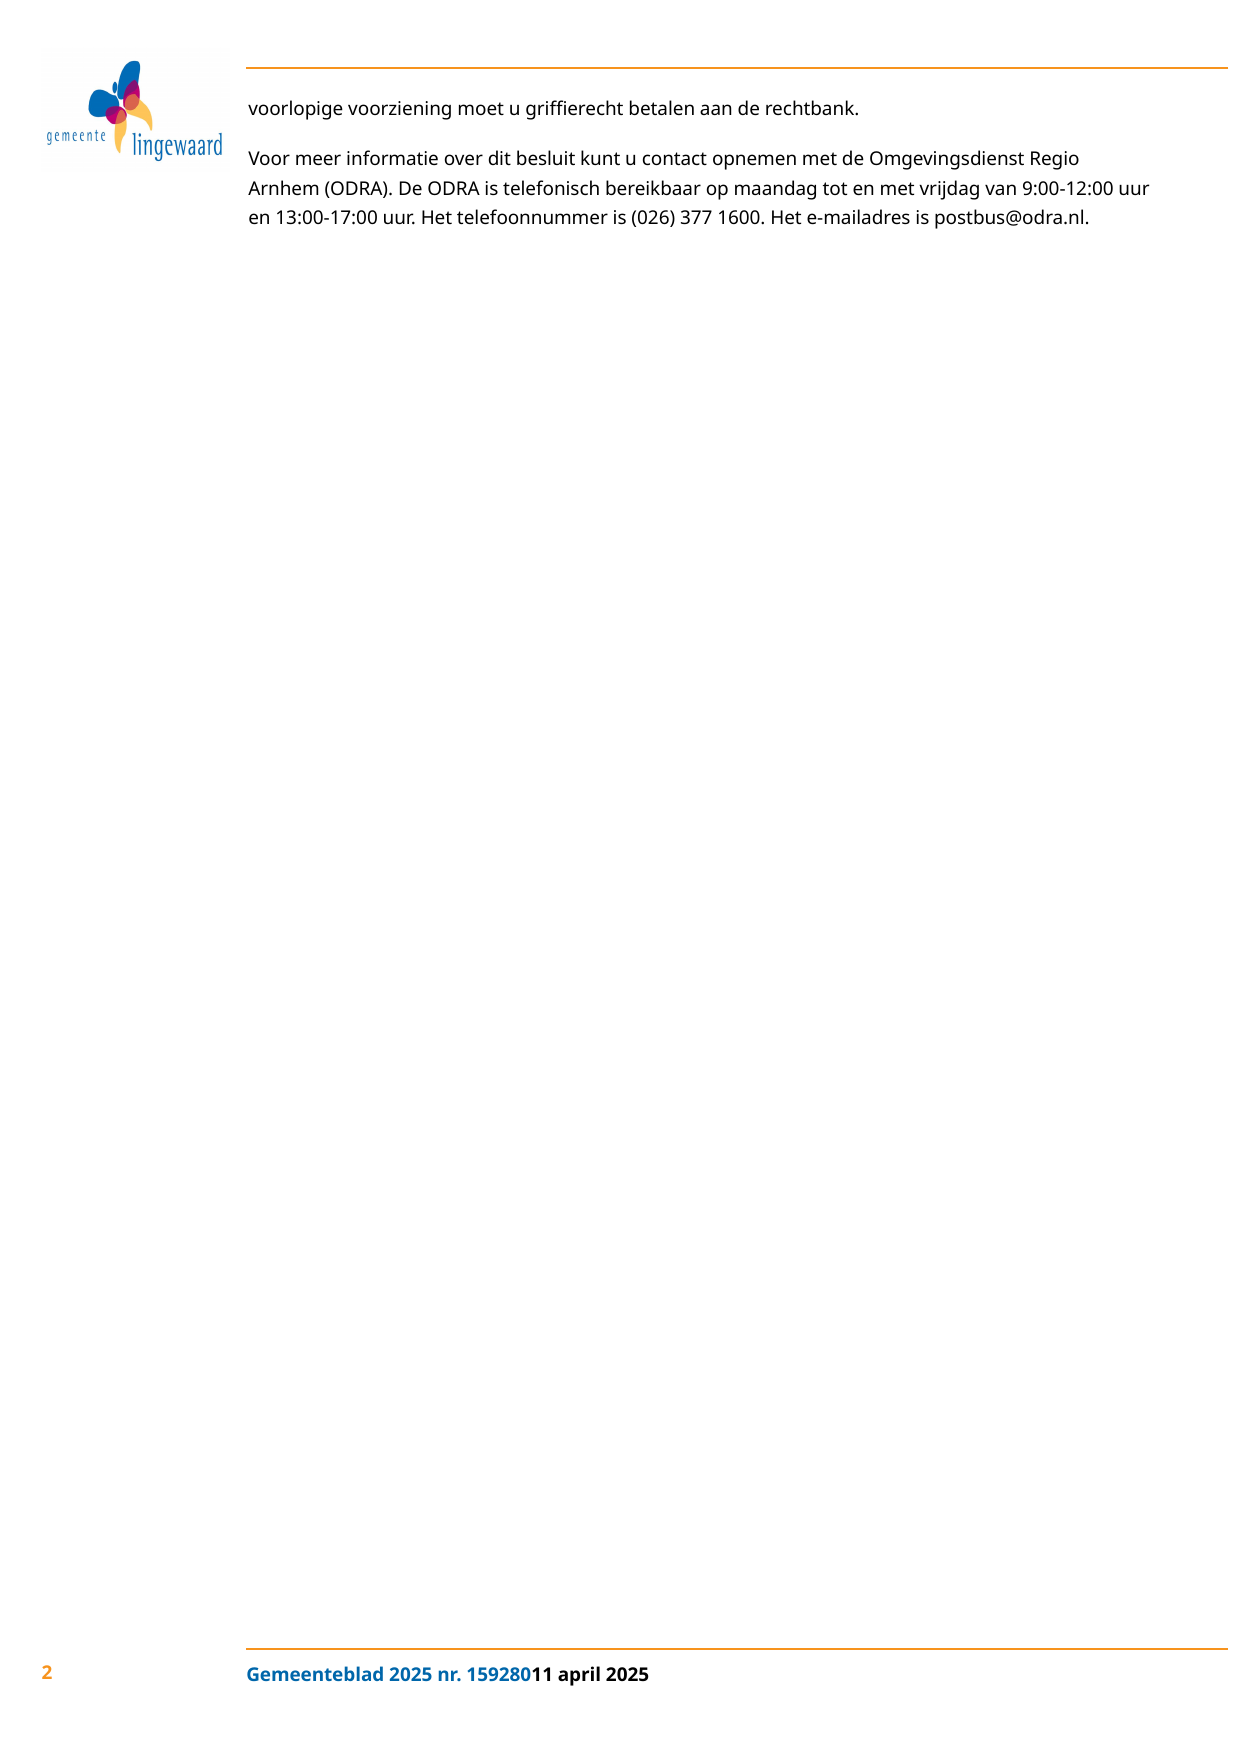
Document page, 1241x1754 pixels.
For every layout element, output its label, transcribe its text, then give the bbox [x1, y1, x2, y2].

text voorlopige voorziening moet u griffierecht betalen aan de rechtbank. [248, 95, 1152, 121]
text Voor meer informatie over dit besluit kunt u contact opnemen met de Omgevingsdienst Regio Arnhem (ODRA). De ODRA is telefonisch bereikbaar op maandag tot en met vrijdag van 9:00-12:00 uur en 13:00-17:00 uur. Het telefoonnummer is (026) 377 1600. Het e-mailadres is postbus@odra.nl. [248, 145, 1152, 230]
picture [41, 47, 231, 172]
